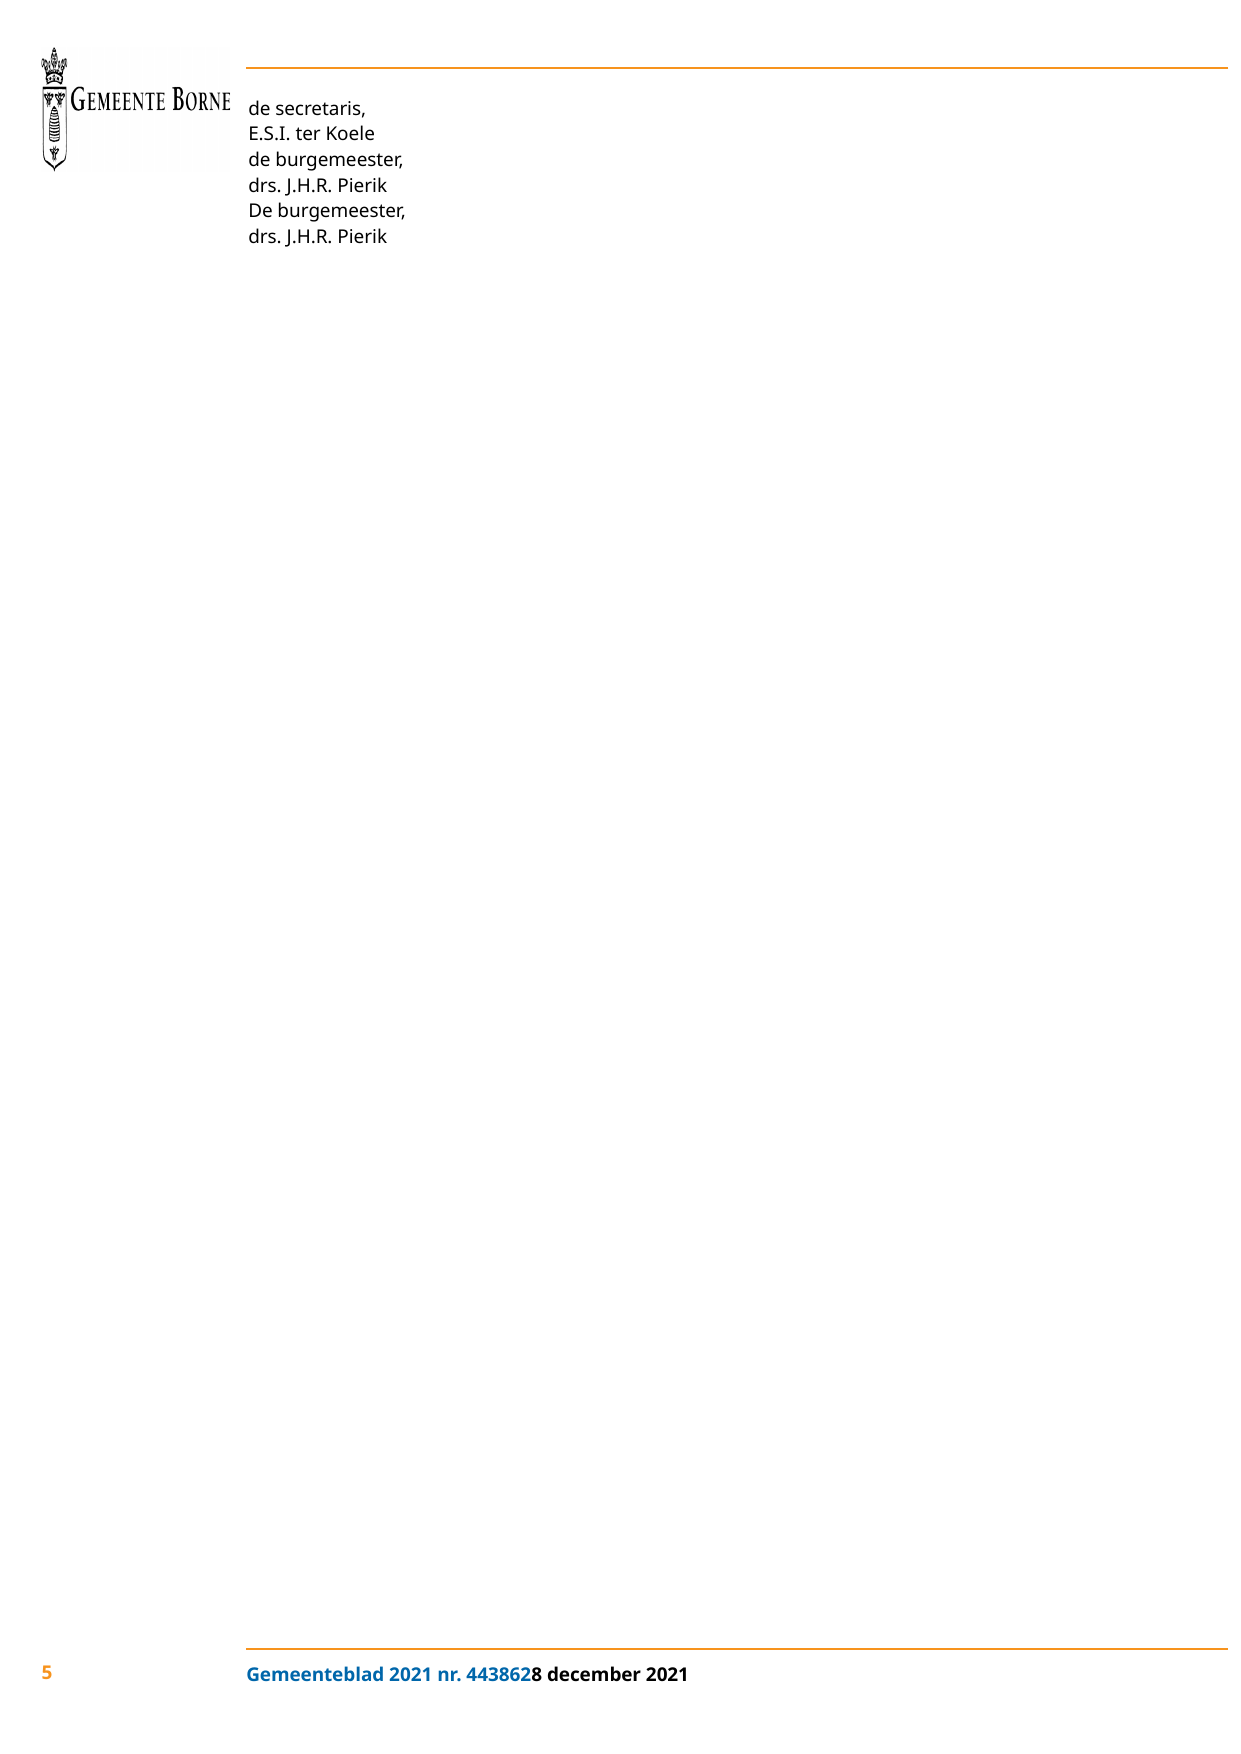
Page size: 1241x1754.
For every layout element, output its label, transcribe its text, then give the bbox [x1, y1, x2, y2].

text drs. J.H.R. Pierik [248, 172, 1152, 198]
text de burgemeester, [248, 146, 1152, 172]
text de secretaris, [248, 95, 1152, 121]
text De burgemeester, [248, 198, 1152, 223]
text E.S.I. ter Koele [248, 121, 1152, 146]
text drs. J.H.R. Pierik [248, 223, 1152, 249]
picture [41, 47, 231, 172]
